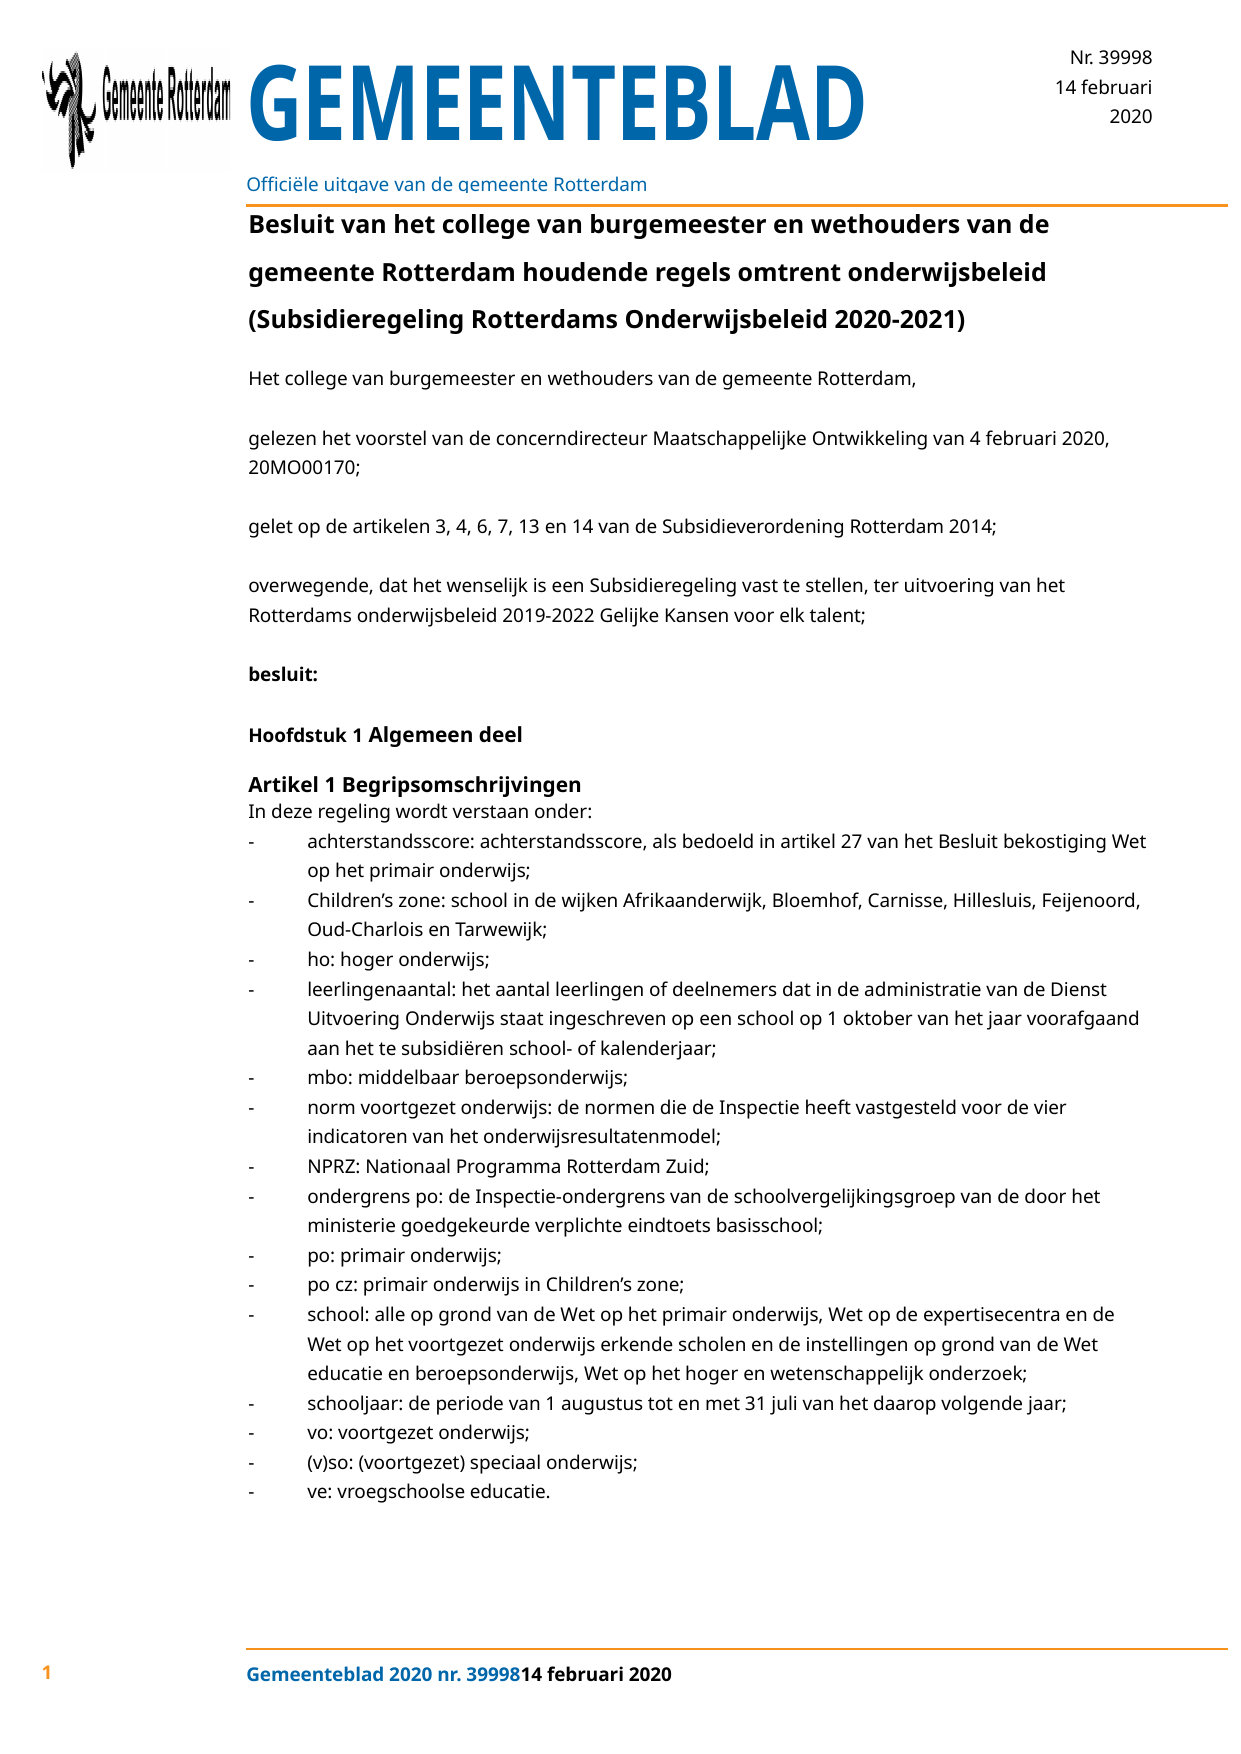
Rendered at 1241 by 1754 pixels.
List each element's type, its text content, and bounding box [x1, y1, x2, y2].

text Besluit van het college van burgemeester en wethouders van de gemeente Rotterdam houdende regels omtrent onderwijsbeleid (Subsidieregeling Rotterdams Onderwijsbeleid 2020-2021) [248, 207, 1152, 336]
list NPRZ: Nationaal Programma Rotterdam Zuid; [248, 1153, 1152, 1179]
list leerlingenaantal: het aantal leerlingen of deelnemers dat in de administratie van de Dienst Uitvoering Onderwijs staat ingeschreven op een school op 1 oktober van het jaar voorafgaand aan het te subsidiëren school- of kalenderjaar; [248, 976, 1152, 1061]
text overwegende, dat het wenselijk is een Subsidieregeling vast te stellen, ter uitvoering van het Rotterdams onderwijsbeleid 2019-2022 Gelijke Kansen voor elk talent; [248, 573, 1152, 628]
text Het college van burgemeester en wethouders van de gemeente Rotterdam, [248, 366, 1152, 391]
list Children’s zone: school in de wijken Afrikaanderwijk, Bloemhof, Carnisse, Hillesluis, Feijenoord, Oud-Charlois en Tarwewijk; [248, 887, 1152, 942]
list school: alle op grond van de Wet op het primair onderwijs, Wet op de expertisecentra en de Wet op het voortgezet onderwijs erkende scholen en de instellingen op grond van de Wet educatie en beroepsonderwijs, Wet op het hoger en wetenschappelijk onderzoek; [248, 1301, 1152, 1386]
list ondergrens po: de Inspectie-ondergrens van de schoolvergelijkingsgroep van de door het ministerie goedgekeurde verplichte eindtoets basisschool; [248, 1183, 1152, 1238]
list norm voortgezet onderwijs: de normen die de Inspectie heeft vastgesteld voor de vier indicatoren van het onderwijsresultatenmodel; [248, 1094, 1152, 1149]
text Hoofdstuk 1 Algemeen deel [248, 721, 1152, 749]
list schooljaar: de periode van 1 augustus tot en met 31 juli van het daarop volgende jaar; [248, 1390, 1152, 1416]
list mbo: middelbaar beroepsonderwijs; [248, 1064, 1152, 1090]
list po: primair onderwijs; [248, 1242, 1152, 1268]
list po cz: primair onderwijs in Children’s zone; [248, 1272, 1152, 1297]
text besluit: [248, 661, 1152, 687]
list ho: hoger onderwijs; [248, 946, 1152, 972]
list achterstandsscore: achterstandsscore, als bedoeld in artikel 27 van het Besluit bekostiging Wet op het primair onderwijs; [248, 828, 1152, 883]
list ve: vroegschoolse educatie. [248, 1479, 1152, 1504]
text gelet op de artikelen 3, 4, 6, 7, 13 en 14 van de Subsidieverordening Rotterdam 2014; [248, 513, 1152, 539]
picture [41, 47, 231, 172]
text In deze regeling wordt verstaan onder: [248, 798, 1152, 824]
text gelezen het voorstel van de concerndirecteur Maatschappelijke Ontwikkeling van 4 februari 2020, 20MO00170; [248, 425, 1152, 480]
list vo: voortgezet onderwijs; [248, 1419, 1152, 1445]
text Artikel 1 Begripsomschrijvingen [248, 770, 1152, 798]
list (v)so: (voortgezet) speciaal onderwijs; [248, 1449, 1152, 1475]
